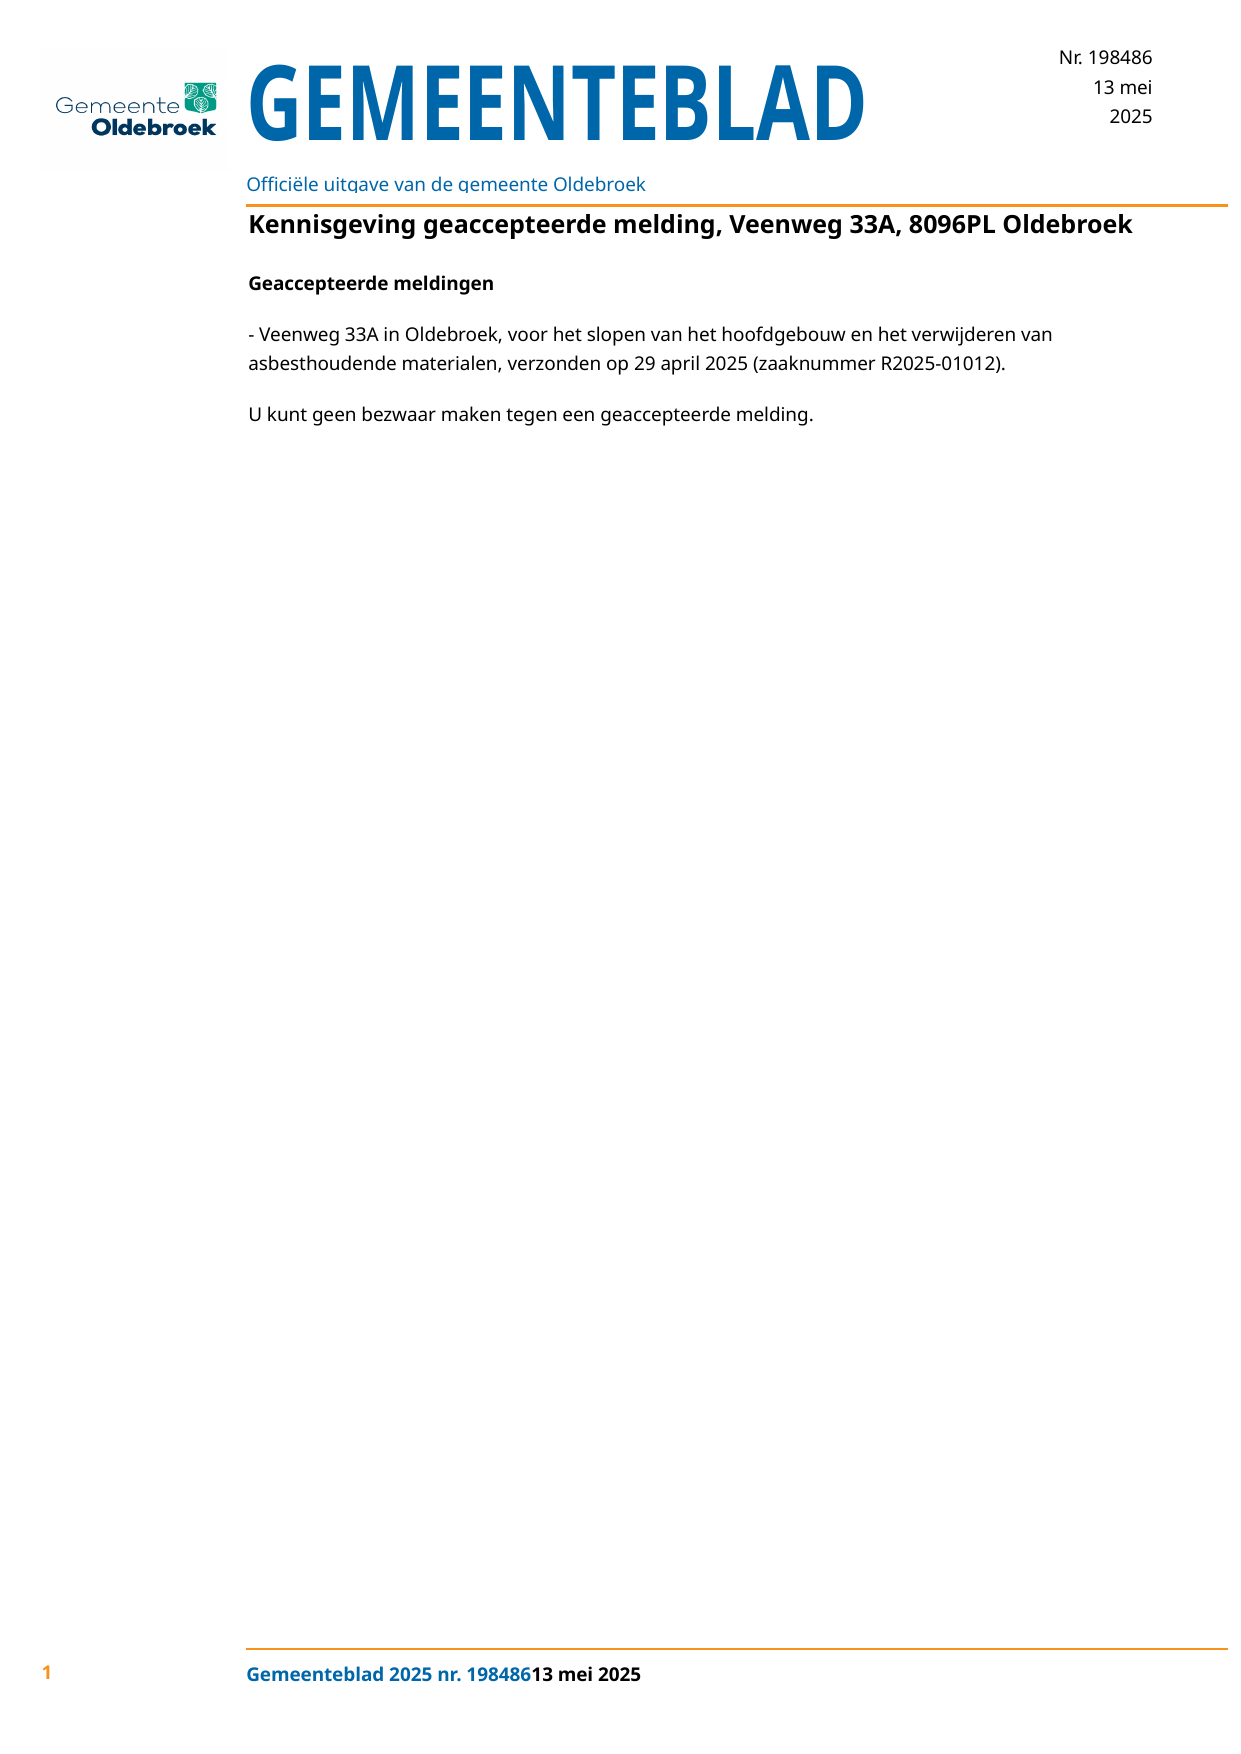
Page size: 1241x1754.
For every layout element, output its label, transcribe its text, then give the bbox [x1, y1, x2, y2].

text U kunt geen bezwaar maken tegen een geaccepteerde melding. [248, 401, 1152, 426]
text Geaccepteerde meldingen [248, 270, 1152, 296]
text - Veenweg 33A in Oldebroek, voor het slopen van het hoofdgebouw en het verwijderen van asbesthoudende materialen, verzonden op 29 april 2025 (zaaknummer R2025-01012). [248, 321, 1152, 376]
text Kennisgeving geaccepteerde melding, Veenweg 33A, 8096PL Oldebroek [248, 207, 1152, 241]
picture [41, 47, 231, 172]
